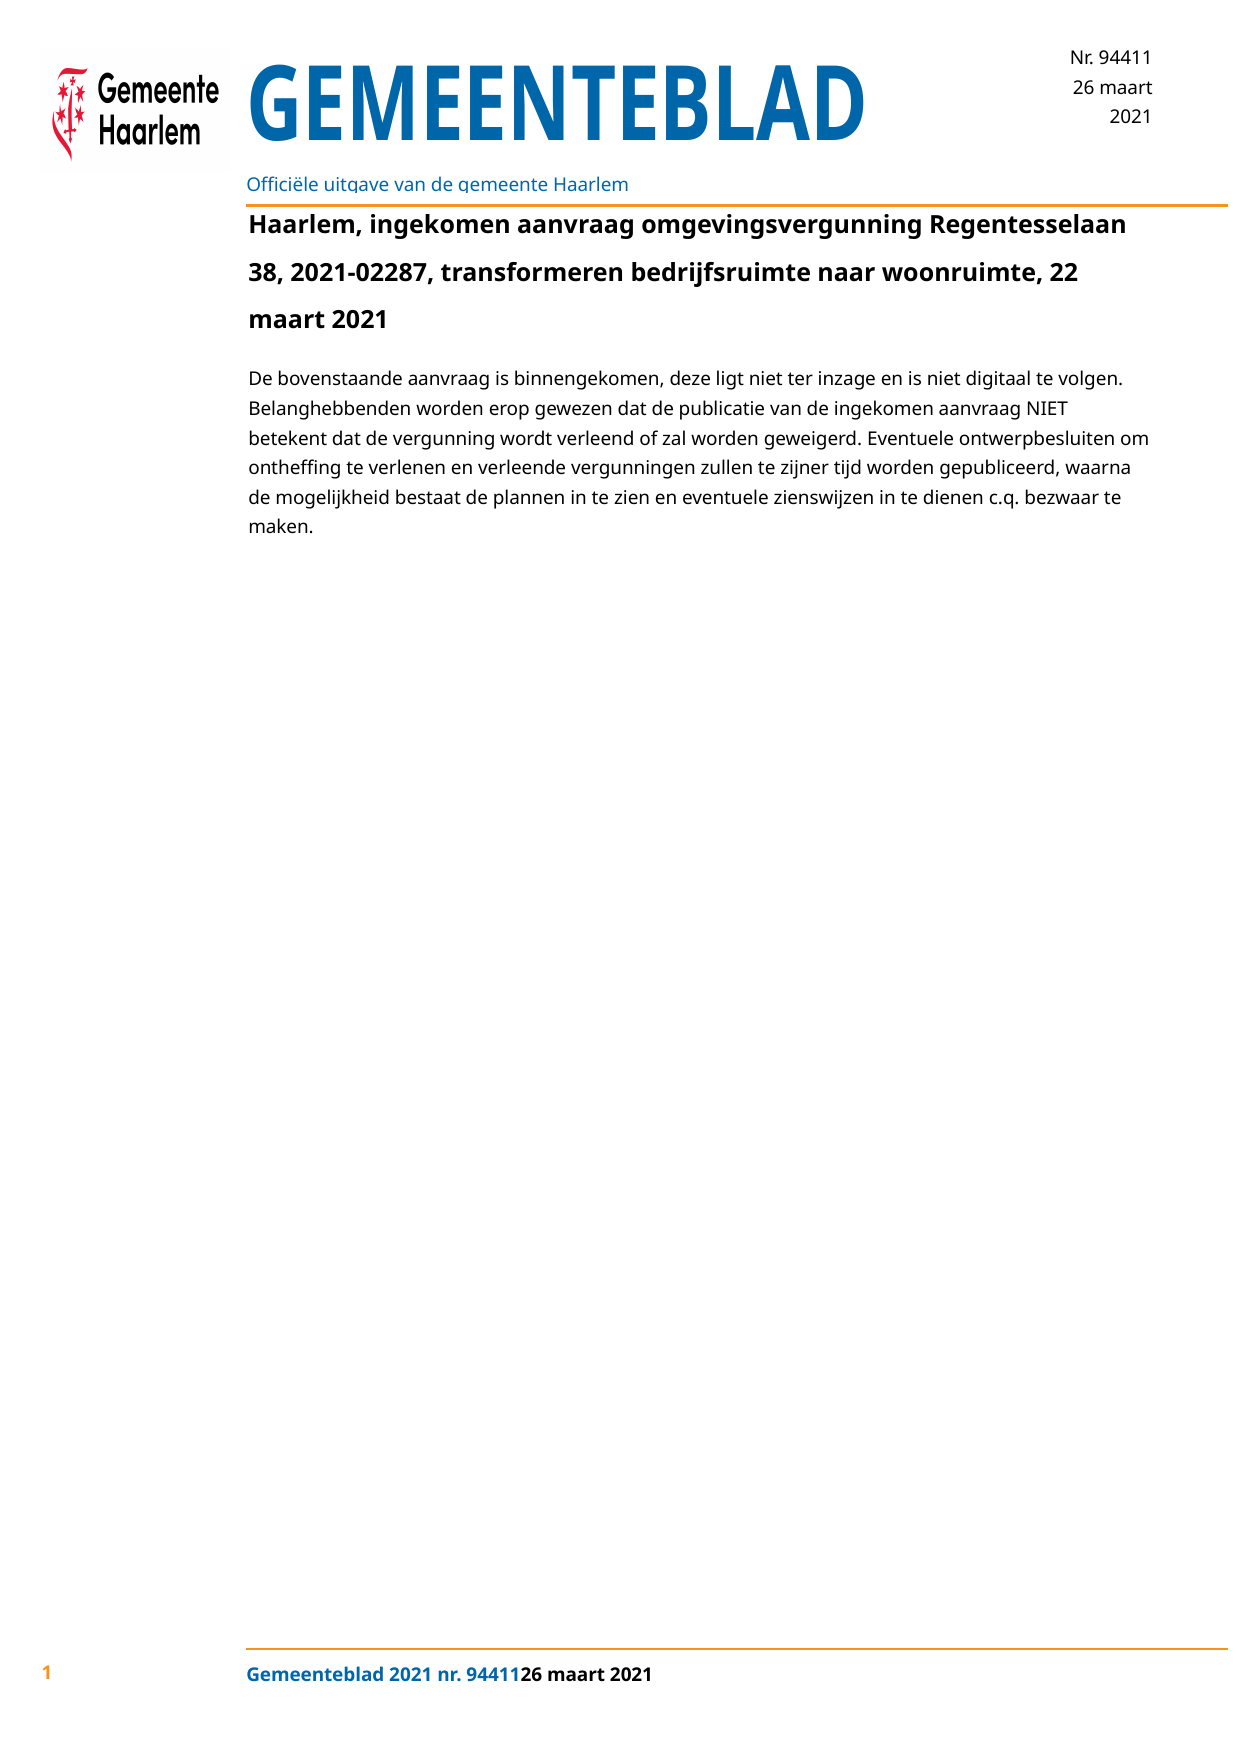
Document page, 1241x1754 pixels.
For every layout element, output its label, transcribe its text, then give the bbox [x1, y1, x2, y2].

text Haarlem, ingekomen aanvraag omgevingsvergunning Regentesselaan 38, 2021-02287, transformeren bedrijfsruimte naar woonruimte, 22 maart 2021 [248, 207, 1152, 336]
text De bovenstaande aanvraag is binnengekomen, deze ligt niet ter inzage en is niet digitaal te volgen. Belanghebbenden worden erop gewezen dat de publicatie van de ingekomen aanvraag NIET betekent dat de vergunning wordt verleend of zal worden geweigerd. Eventuele ontwerpbesluiten om ontheffing te verlenen en verleende vergunningen zullen te zijner tijd worden gepubliceerd, waarna de mogelijkheid bestaat de plannen in te zien en eventuele zienswijzen in te dienen c.q. bezwaar te maken. [248, 366, 1152, 539]
picture [41, 47, 231, 172]
